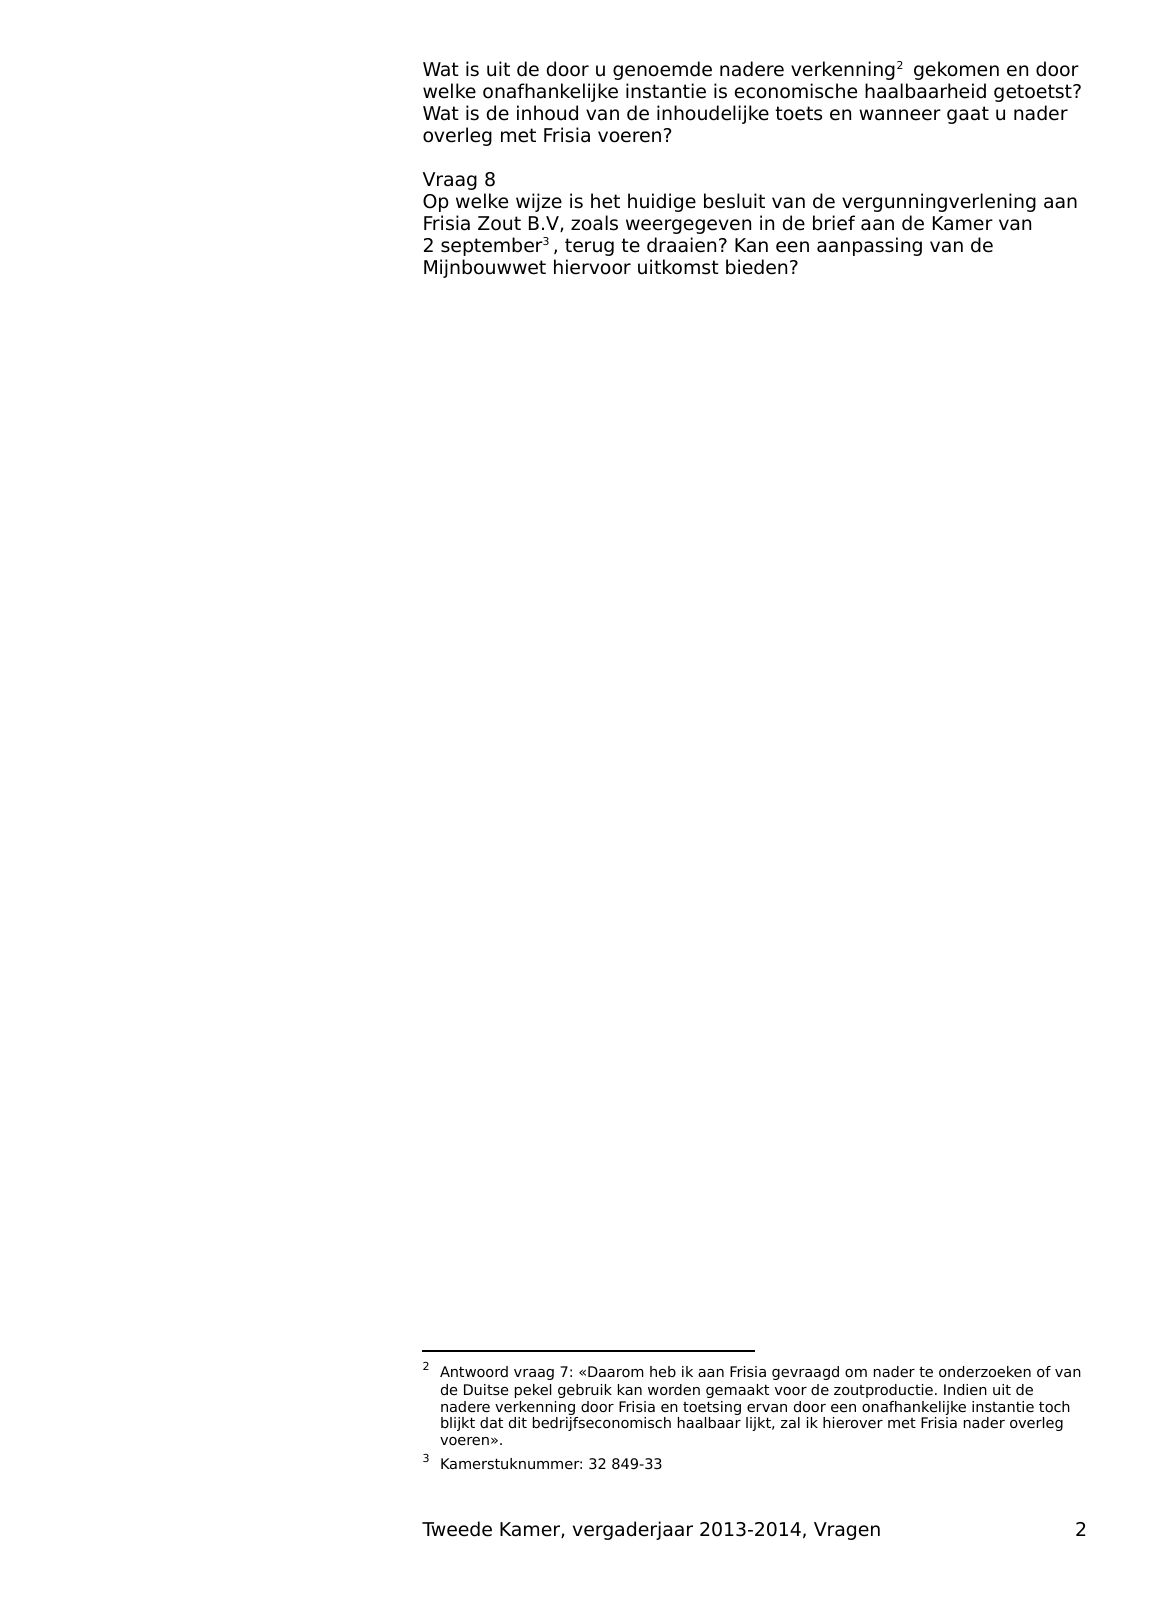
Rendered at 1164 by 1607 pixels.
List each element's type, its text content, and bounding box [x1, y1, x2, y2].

text Vraag 8 [422, 169, 1087, 191]
text Op welke wijze is het huidige besluit van de vergunningverlening aan Frisia Zout B.V, zoals weergegeven in de brief aan de Kamer van 2 september, terug te draaien? Kan een aanpassing van de Mijnbouwwet hiervoor uitkomst bieden? [422, 191, 1087, 279]
text Kamerstuknummer: 32 849-33 [422, 1452, 1087, 1474]
text Wat is uit de door u genoemde nadere verkenning gekomen en door welke onafhankelijke instantie is economische haalbaarheid getoetst? Wat is de inhoud van de inhoudelijke toets en wanneer gaat u nader overleg met Frisia voeren? [422, 59, 1087, 147]
text Antwoord vraag 7: «Daarom heb ik aan Frisia gevraagd om nader te onderzoeken of van de Duitse pekel gebruik kan worden gemaakt voor de zoutproductie. Indien uit de nadere verkenning door Frisia en toetsing ervan door een onafhankelijke instantie toch blijkt dat dit bedrijfseconomisch haalbaar lijkt, zal ik hierover met Frisia nader overleg voeren». [422, 1360, 1087, 1449]
